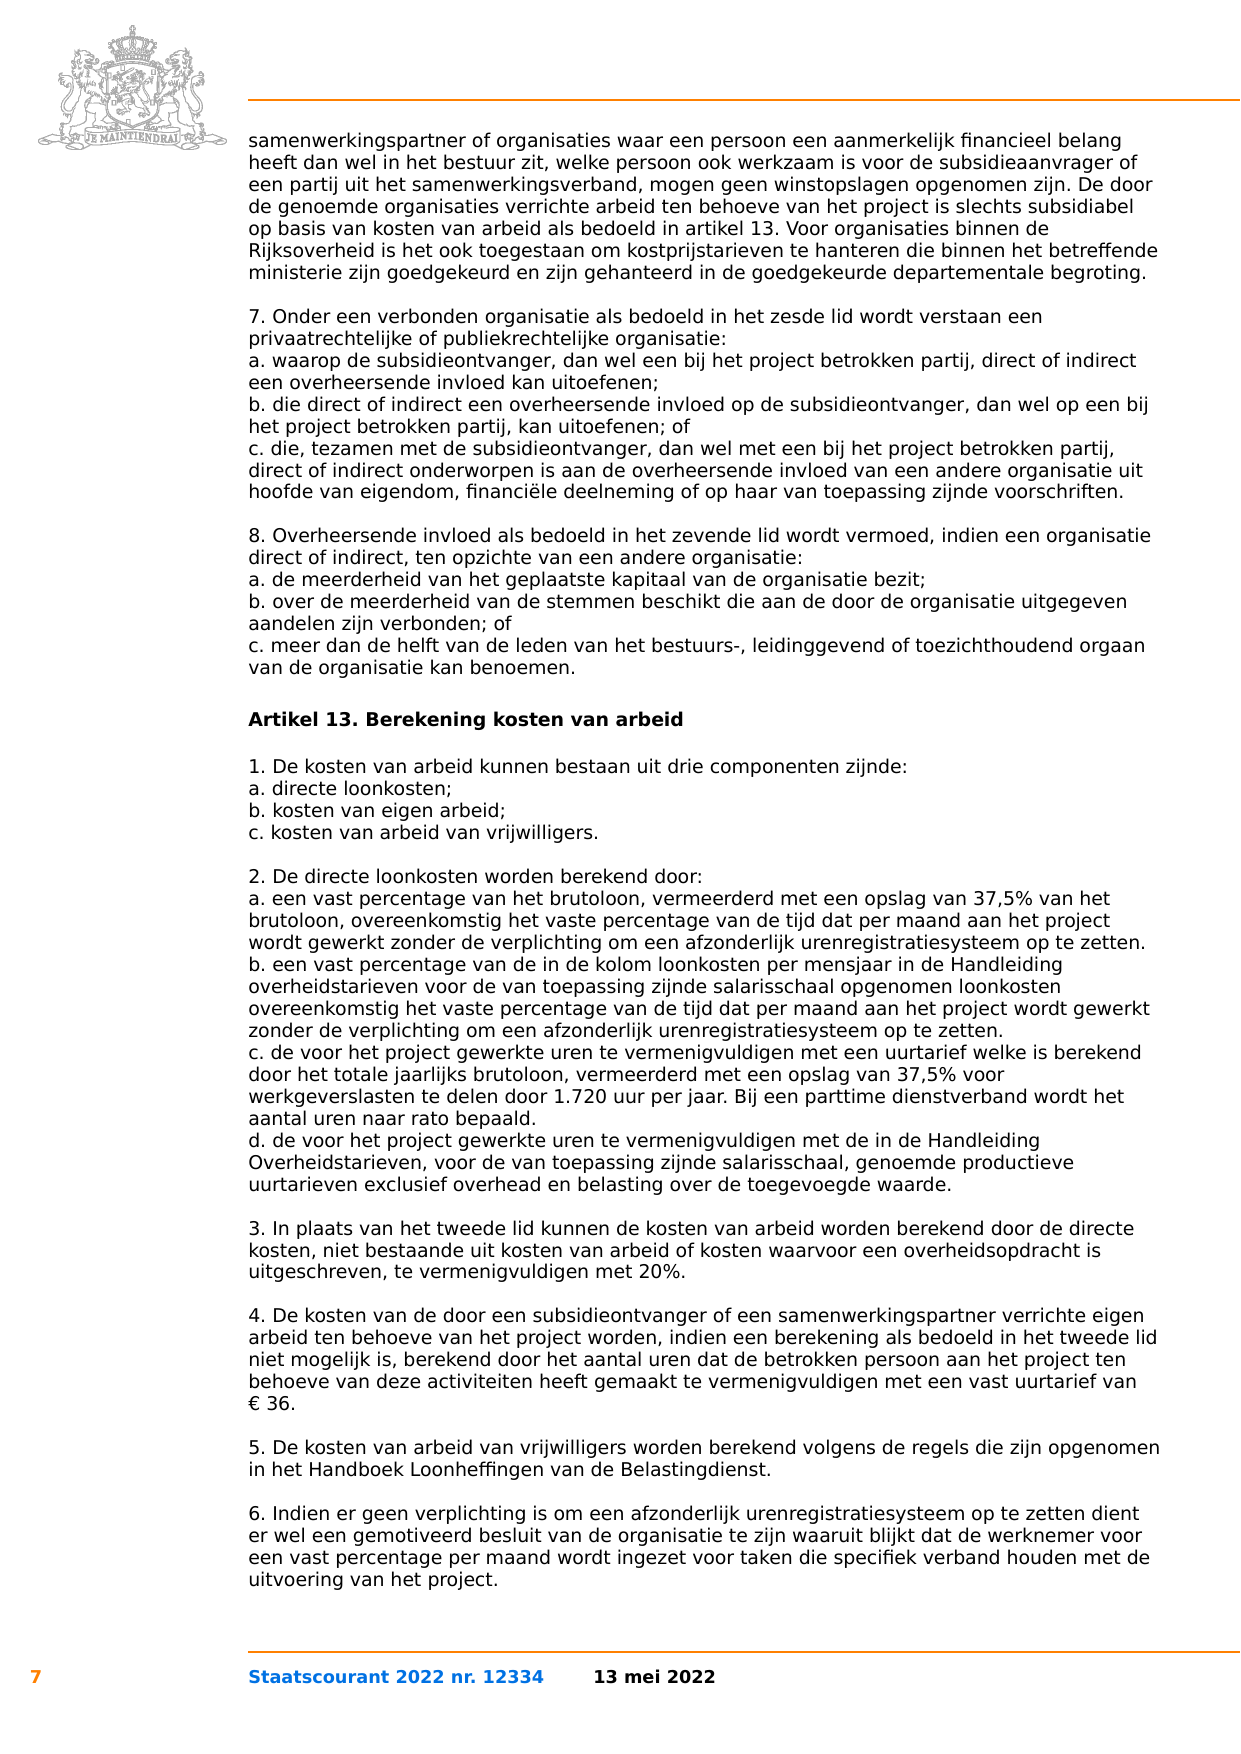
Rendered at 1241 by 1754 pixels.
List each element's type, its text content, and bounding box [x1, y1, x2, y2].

text c. meer dan de helft van de leden van het bestuurs-, leidinggevend of toezichthoudend orgaan van de organisatie kan benoemen. [248, 635, 1163, 679]
text c. die, tezamen met de subsidieontvanger, dan wel met een bij het project betrokken partij, direct of indirect onderworpen is aan de overheersende invloed van een andere organisatie uit hoofde van eigendom, financiële deelneming of op haar van toepassing zijnde voorschriften. [248, 437, 1163, 503]
text b. kosten van eigen arbeid; [248, 800, 1163, 822]
text b. die direct of indirect een overheersende invloed op de subsidieontvanger, dan wel op een bij het project betrokken partij, kan uitoefenen; of [248, 393, 1163, 437]
text c. kosten van arbeid van vrijwilligers. [248, 822, 1163, 844]
subtitle Artikel 13. Berekening kosten van arbeid [248, 709, 1163, 731]
text 8. Overheersende invloed als bedoeld in het zevende lid wordt vermoed, indien een organisatie direct of indirect, ten opzichte van een andere organisatie: [248, 525, 1163, 569]
text a. waarop de subsidieontvanger, dan wel een bij het project betrokken partij, direct of indirect een overheersende invloed kan uitoefenen; [248, 349, 1163, 393]
text 7. Onder een verbonden organisatie als bedoeld in het zesde lid wordt verstaan een privaatrechtelijke of publiekrechtelijke organisatie: [248, 306, 1163, 349]
text 4. De kosten van de door een subsidieontvanger of een samenwerkingspartner verrichte eigen arbeid ten behoeve van het project worden, indien een berekening als bedoeld in het tweede lid niet mogelijk is, berekend door het aantal uren dat de betrokken persoon aan het project ten behoeve van deze activiteiten heeft gemaakt te vermenigvuldigen met een vast uurtarief van € 36. [248, 1305, 1163, 1415]
text 5. De kosten van arbeid van vrijwilligers worden berekend volgens de regels die zijn opgenomen in het Handboek Loonheffingen van de Belastingdienst. [248, 1437, 1163, 1481]
text 6. Indien er geen verplichting is om een afzonderlijk urenregistratiesysteem op te zetten dient er wel een gemotiveerd besluit van de organisatie te zijn waaruit blijkt dat de werknemer voor een vast percentage per maand wordt ingezet voor taken die specifiek verband houden met de uitvoering van het project. [248, 1503, 1163, 1591]
text 1. De kosten van arbeid kunnen bestaan uit drie componenten zijnde: [248, 756, 1163, 778]
text 2. De directe loonkosten worden berekend door: [248, 866, 1163, 888]
text a. de meerderheid van het geplaatste kapitaal van de organisatie bezit; [248, 569, 1163, 591]
text a. een vast percentage van het brutoloon, vermeerderd met een opslag van 37,5% van het brutoloon, overeenkomstig het vaste percentage van de tijd dat per maand aan het project wordt gewerkt zonder de verplichting om een afzonderlijk urenregistratiesysteem op te zetten. [248, 888, 1163, 954]
text a. directe loonkosten; [248, 778, 1163, 800]
text b. een vast percentage van de in de kolom loonkosten per mensjaar in de Handleiding overheidstarieven voor de van toepassing zijnde salarisschaal opgenomen loonkosten overeenkomstig het vaste percentage van de tijd dat per maand aan het project wordt gewerkt zonder de verplichting om een afzonderlijk urenregistratiesysteem op te zetten. [248, 954, 1163, 1042]
text d. de voor het project gewerkte uren te vermenigvuldigen met de in de Handleiding Overheidstarieven, voor de van toepassing zijnde salarisschaal, genoemde productieve uurtarieven exclusief overhead en belasting over de toegevoegde waarde. [248, 1130, 1163, 1196]
text c. de voor het project gewerkte uren te vermenigvuldigen met een uurtarief welke is berekend door het totale jaarlijks brutoloon, vermeerderd met een opslag van 37,5% voor werkgeverslasten te delen door 1.720 uur per jaar. Bij een parttime dienstverband wordt het aantal uren naar rato bepaald. [248, 1042, 1163, 1130]
text b. over de meerderheid van de stemmen beschikt die aan de door de organisatie uitgegeven aandelen zijn verbonden; of [248, 591, 1163, 635]
text 3. In plaats van het tweede lid kunnen de kosten van arbeid worden berekend door de directe kosten, niet bestaande uit kosten van arbeid of kosten waarvoor een overheidsopdracht is uitgeschreven, te vermenigvuldigen met 20%. [248, 1217, 1163, 1283]
text samenwerkingspartner of organisaties waar een persoon een aanmerkelijk financieel belang heeft dan wel in het bestuur zit, welke persoon ook werkzaam is voor de subsidieaanvrager of een partij uit het samenwerkingsverband, mogen geen winstopslagen opgenomen zijn. De door de genoemde organisaties verrichte arbeid ten behoeve van het project is slechts subsidiabel op basis van kosten van arbeid als bedoeld in artikel 13. Voor organisaties binnen de Rijksoverheid is het ook toegestaan om kostprijstarieven te hanteren die binnen het betreffende ministerie zijn goedgekeurd en zijn gehanteerd in de goedgekeurde departementale begroting. [248, 130, 1163, 284]
picture [38, 25, 227, 150]
